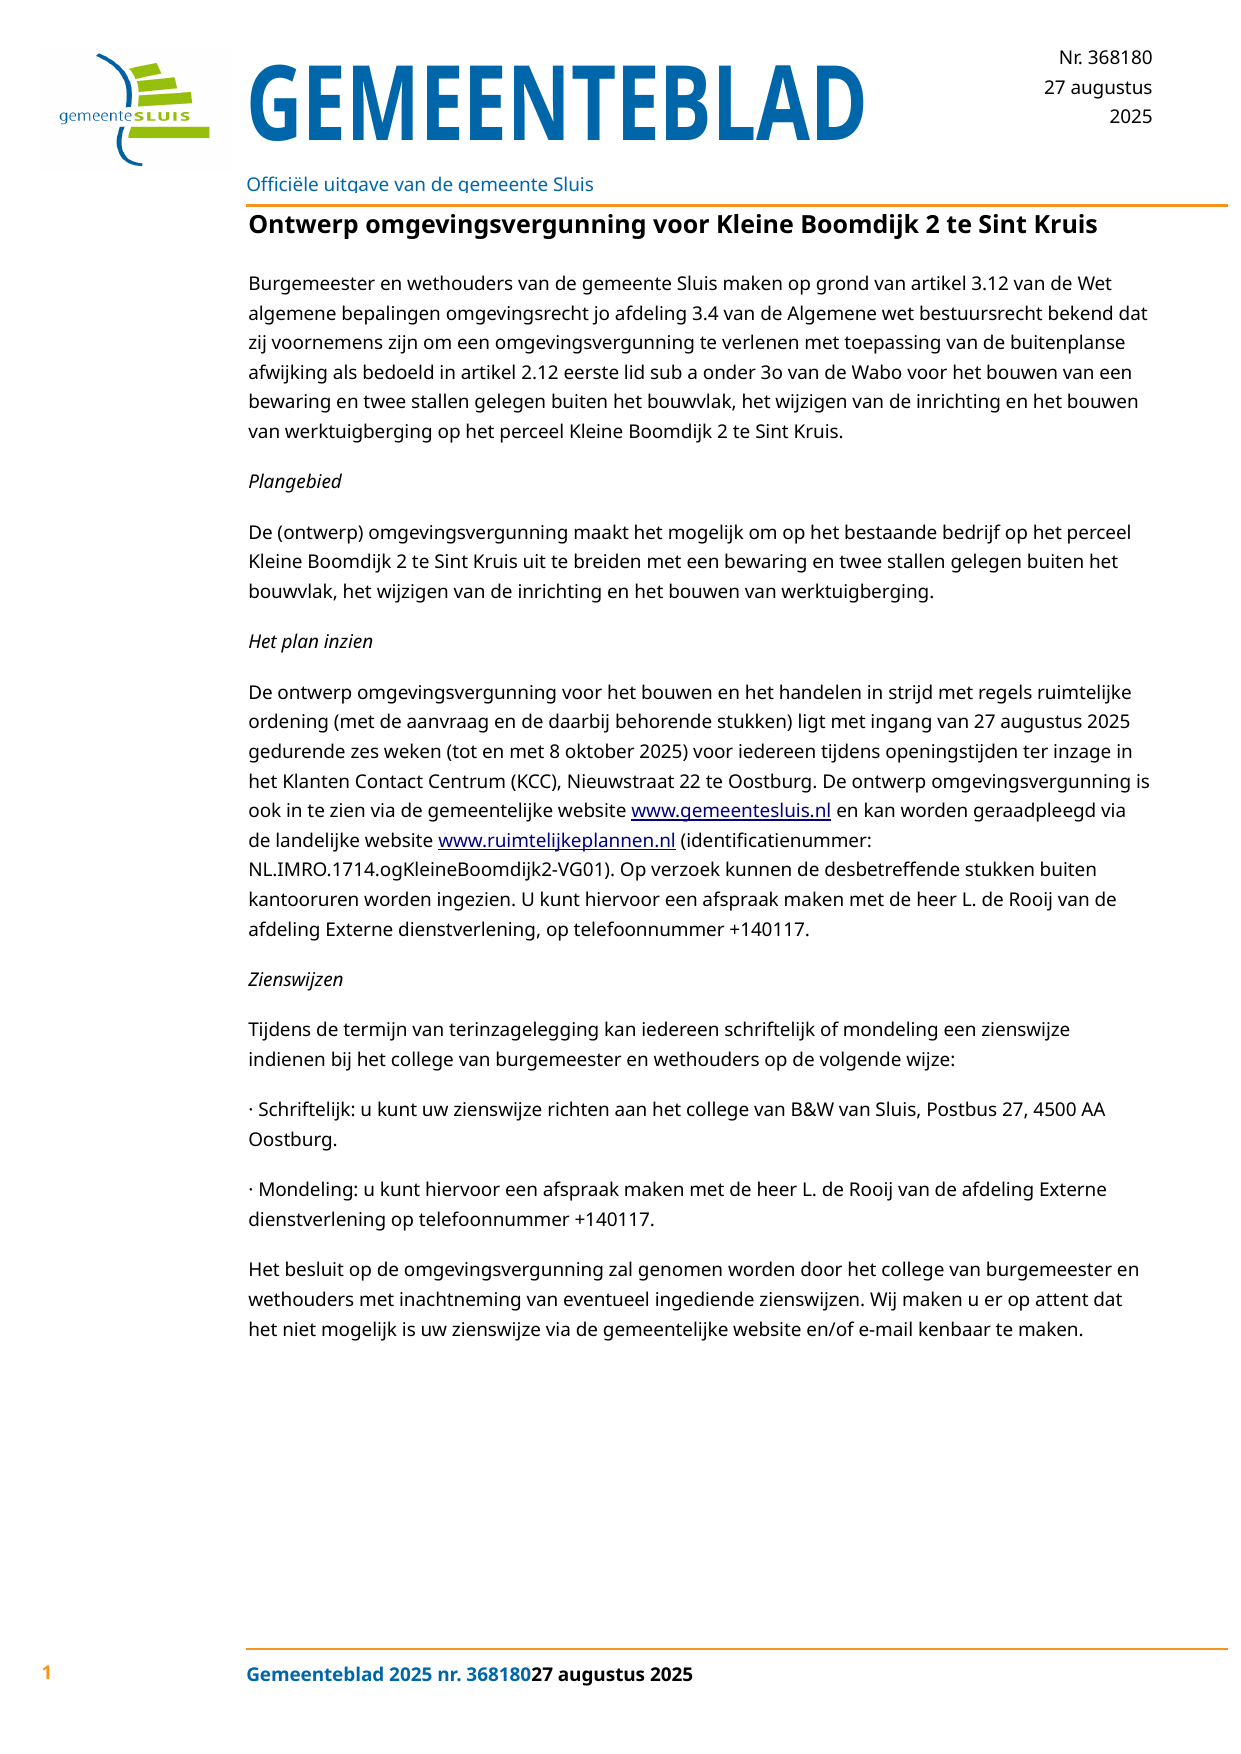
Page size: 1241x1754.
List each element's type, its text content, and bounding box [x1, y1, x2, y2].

text Het plan inzien [248, 629, 1152, 654]
text Ontwerp omgevingsvergunning voor Kleine Boomdijk 2 te Sint Kruis [248, 207, 1152, 241]
text De ontwerp omgevingsvergunning voor het bouwen en het handelen in strijd met regels ruimtelijke ordening (met de aanvraag en de daarbij behorende stukken) ligt met ingang van 27 augustus 2025 gedurende zes weken (tot en met 8 oktober 2025) voor iedereen tijdens openingstijden ter inzage in het Klanten Contact Centrum (KCC), Nieuwstraat 22 te Oostburg. De ontwerp omgevingsvergunning is ook in te zien via de gemeentelijke website www.gemeentesluis.nl en kan worden geraadpleegd via de landelijke website www.ruimtelijkeplannen.nl (identificatienummer: NL.IMRO.1714.ogKleineBoomdijk2-VG01). Op verzoek kunnen de desbetreffende stukken buiten kantooruren worden ingezien. U kunt hiervoor een afspraak maken met de heer L. de Rooij van de afdeling Externe dienstverlening, op telefoonnummer +140117. [248, 679, 1152, 941]
text Het besluit op de omgevingsvergunning zal genomen worden door het college van burgemeester en wethouders met inachtneming van eventueel ingediende zienswijzen. Wij maken u er op attent dat het niet mogelijk is uw zienswijze via de gemeentelijke website en/of e-mail kenbaar te maken. [248, 1257, 1152, 1341]
text · Mondeling: u kunt hiervoor een afspraak maken met de heer L. de Rooij van de afdeling Externe dienstverlening op telefoonnummer +140117. [248, 1177, 1152, 1232]
text Burgemeester en wethouders van de gemeente Sluis maken op grond van artikel 3.12 van de Wet algemene bepalingen omgevingsrecht jo afdeling 3.4 van de Algemene wet bestuursrecht bekend dat zij voornemens zijn om een omgevingsvergunning te verlenen met toepassing van de buitenplanse afwijking als bedoeld in artikel 2.12 eerste lid sub a onder 3o van de Wabo voor het bouwen van een bewaring en twee stallen gelegen buiten het bouwvlak, het wijzigen van de inrichting en het bouwen van werktuigberging op het perceel Kleine Boomdijk 2 te Sint Kruis. [248, 270, 1152, 444]
text De (ontwerp) omgevingsvergunning maakt het mogelijk om op het bestaande bedrijf op het perceel Kleine Boomdijk 2 te Sint Kruis uit te breiden met een bewaring en twee stallen gelegen buiten het bouwvlak, het wijzigen van de inrichting en het bouwen van werktuigberging. [248, 519, 1152, 604]
text Plangebied [248, 469, 1152, 494]
picture [41, 47, 231, 172]
text · Schriftelijk: u kunt uw zienswijze richten aan het college van B&W van Sluis, Postbus 27, 4500 AA Oostburg. [248, 1097, 1152, 1152]
text Tijdens de termijn van terinzagelegging kan iedereen schriftelijk of mondeling een zienswijze indienen bij het college van burgemeester en wethouders op de volgende wijze: [248, 1017, 1152, 1072]
text Zienswijzen [248, 966, 1152, 992]
